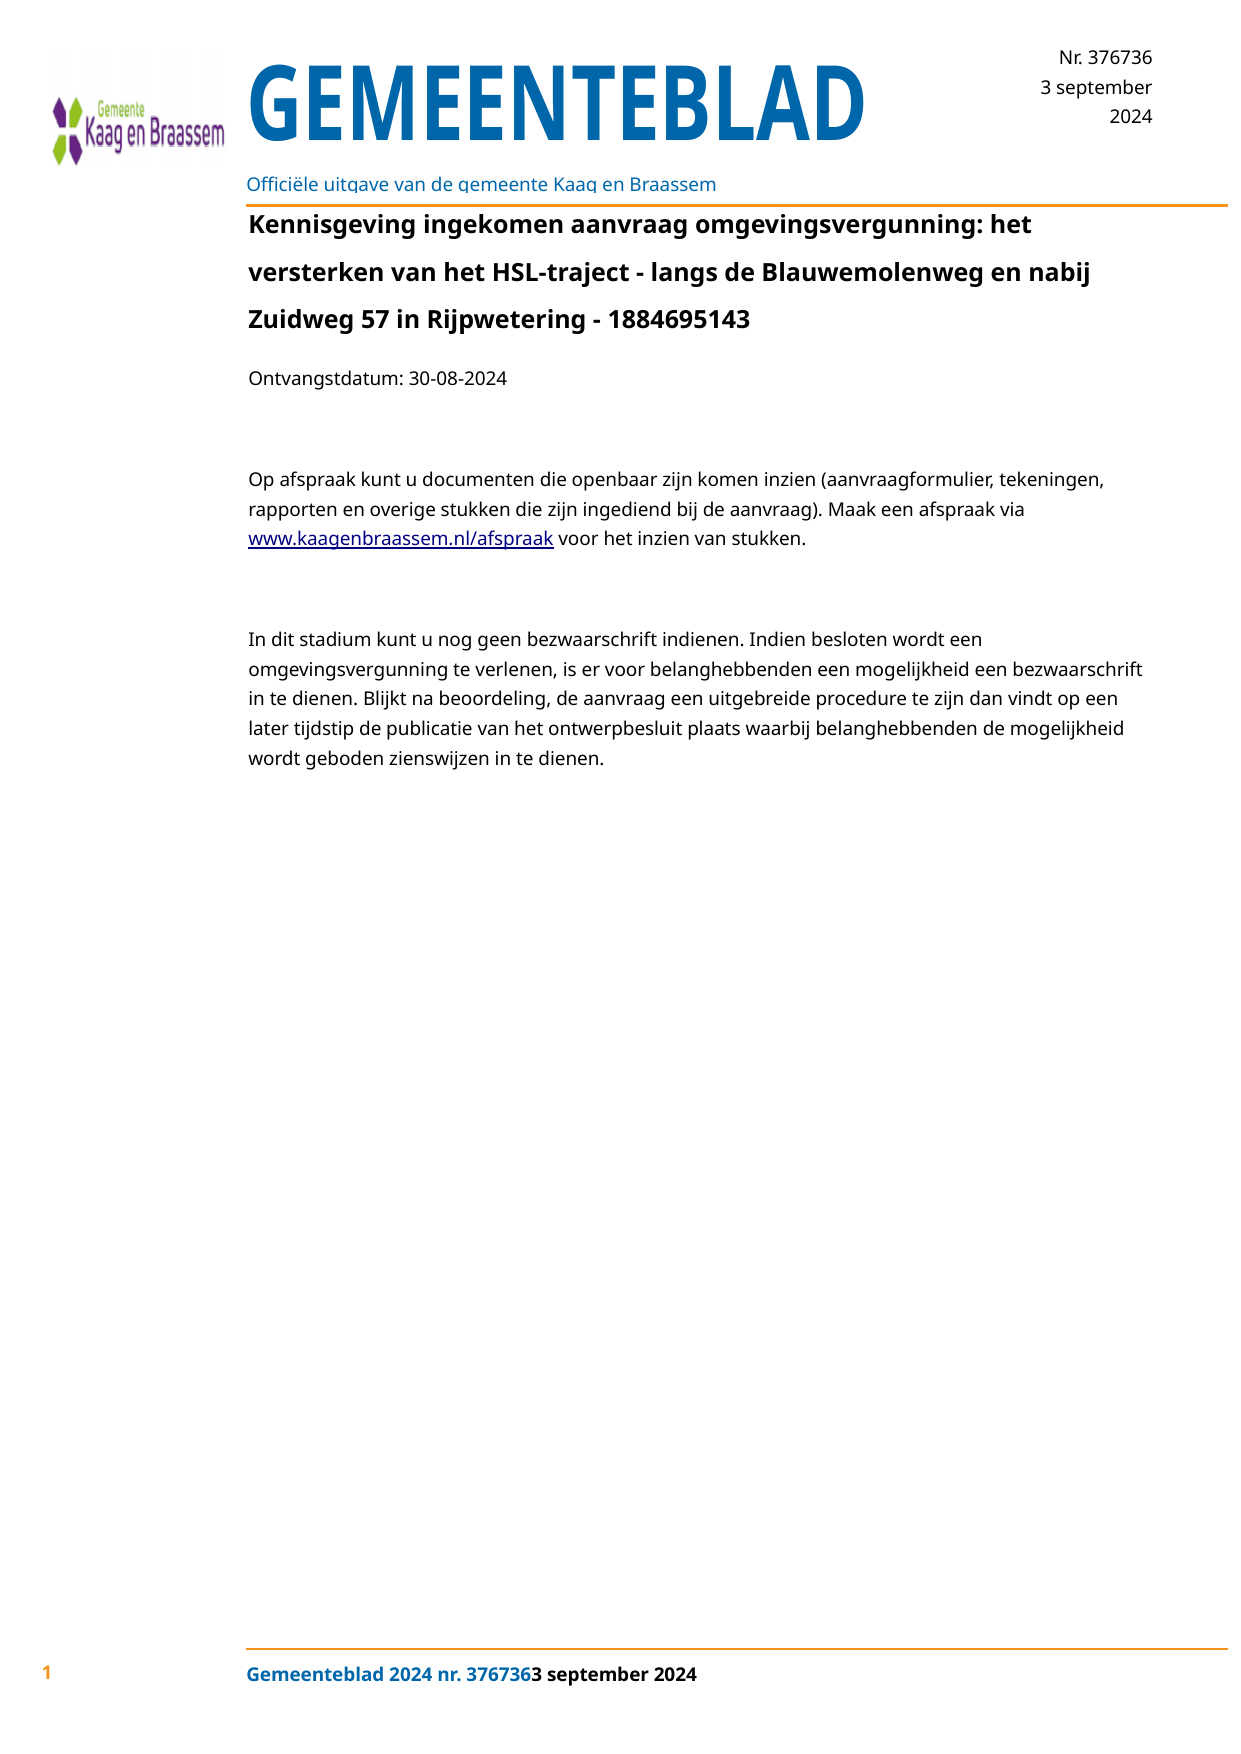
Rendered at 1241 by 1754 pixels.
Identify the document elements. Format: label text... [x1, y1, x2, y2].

picture [41, 47, 231, 172]
text Ontvangstdatum: 30-08-2024 [248, 366, 1152, 391]
text Kennisgeving ingekomen aanvraag omgevingsvergunning: het versterken van het HSL-traject - langs de Blauwemolenweg en nabij Zuidweg 57 in Rijpwetering - 1884695143 [248, 207, 1152, 336]
text In dit stadium kunt u nog geen bezwaarschrift indienen. Indien besloten wordt een omgevingsvergunning te verlenen, is er voor belanghebbenden een mogelijkheid een bezwaarschrift in te dienen. Blijkt na beoordeling, de aanvraag een uitgebreide procedure te zijn dan vindt op een later tijdstip de publicatie van het ontwerpbesluit plaats waarbij belanghebbenden de mogelijkheid wordt geboden zienswijzen in te dienen. [248, 626, 1152, 770]
text Op afspraak kunt u documenten die openbaar zijn komen inzien (aanvraagformulier, tekeningen, rapporten en overige stukken die zijn ingediend bij de aanvraag). Maak een afspraak via www.kaagenbraassem.nl/afspraak voor het inzien van stukken. [248, 466, 1152, 551]
